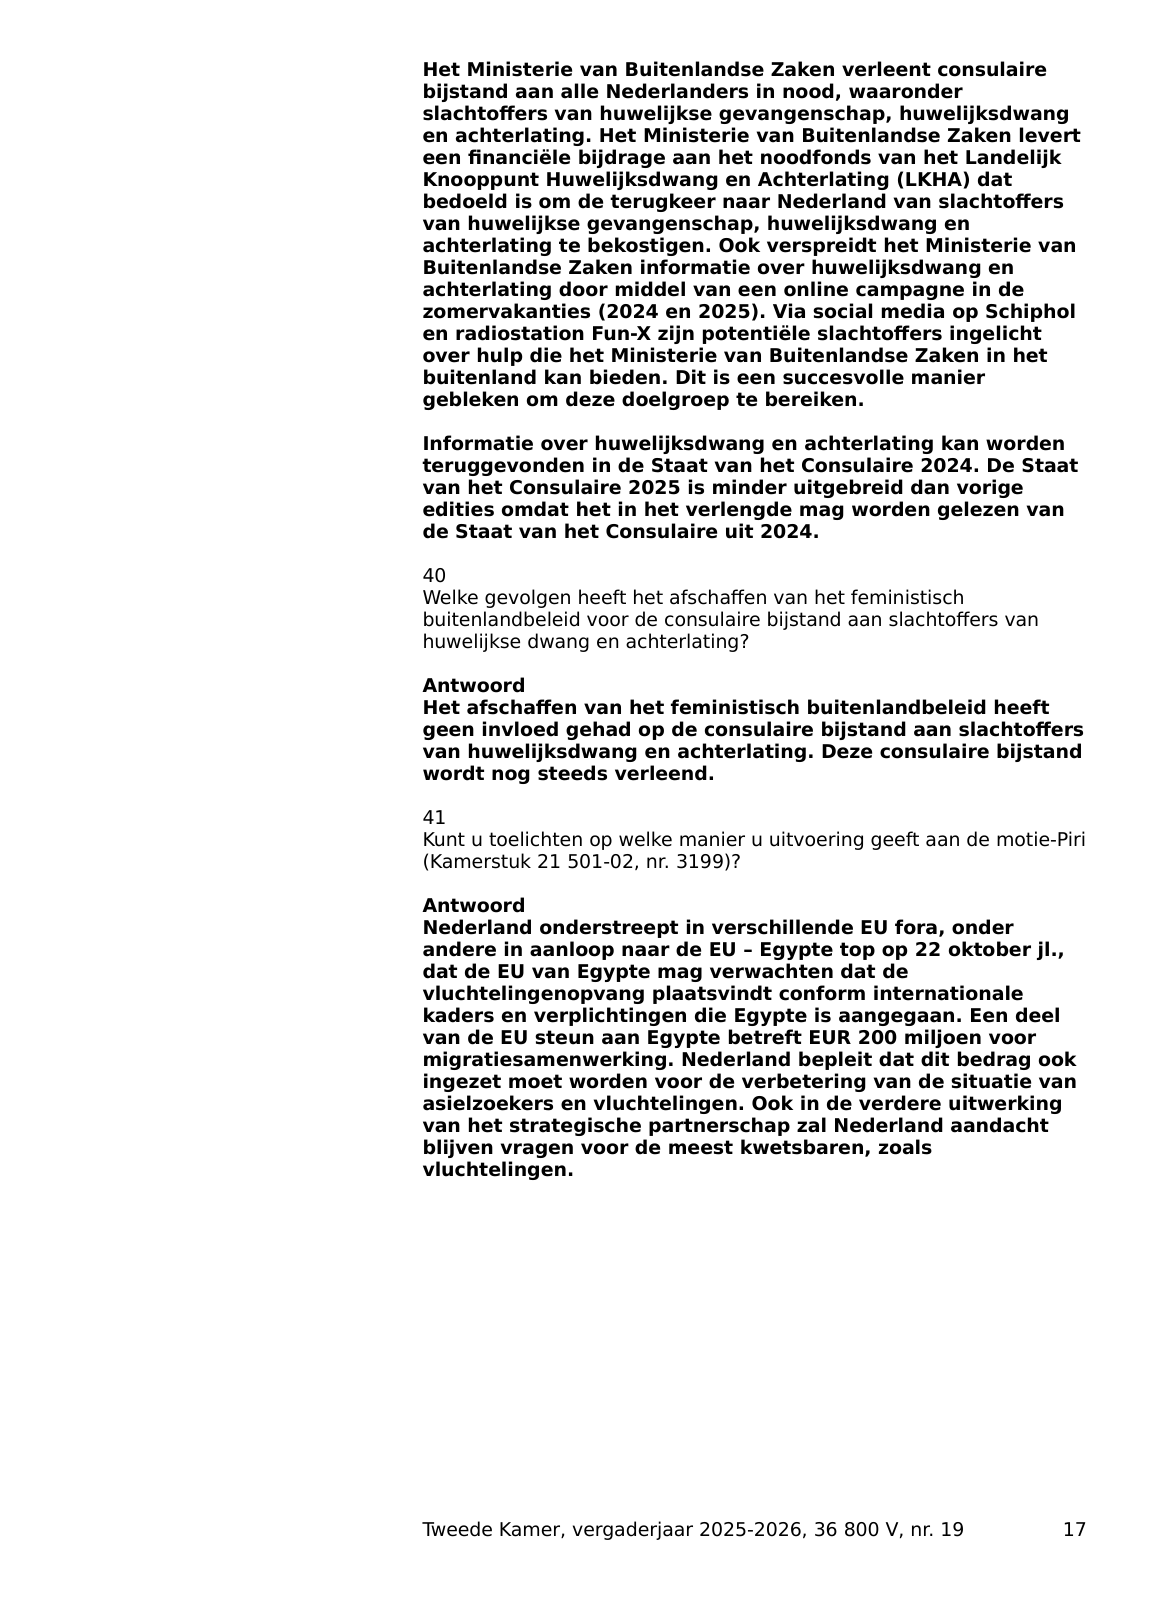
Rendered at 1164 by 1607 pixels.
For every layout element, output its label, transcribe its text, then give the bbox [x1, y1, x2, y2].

text Kunt u toelichten op welke manier u uitvoering geeft aan de motie-Piri (Kamerstuk 21 501-02, nr. 3199)? [422, 829, 1087, 873]
text Nederland onderstreept in verschillende EU fora, onder andere in aanloop naar de EU – Egypte top op 22 oktober jl., dat de EU van Egypte mag verwachten dat de vluchtelingenopvang plaatsvindt conform internationale kaders en verplichtingen die Egypte is aangegaan. Een deel van de EU steun aan Egypte betreft EUR 200 miljoen voor migratiesamenwerking. Nederland bepleit dat dit bedrag ook ingezet moet worden voor de verbetering van de situatie van asielzoekers en vluchtelingen. Ook in de verdere uitwerking van het strategische partnerschap zal Nederland aandacht blijven vragen voor de meest kwetsbaren, zoals vluchtelingen. [422, 917, 1087, 1181]
text 40 [422, 565, 1087, 587]
text 41 [422, 807, 1087, 829]
text Het afschaffen van het feministisch buitenlandbeleid heeft geen invloed gehad op de consulaire bijstand aan slachtoffers van huwelijksdwang en achterlating. Deze consulaire bijstand wordt nog steeds verleend. [422, 697, 1087, 785]
text Antwoord [422, 895, 1087, 917]
text Welke gevolgen heeft het afschaffen van het feministisch buitenlandbeleid voor de consulaire bijstand aan slachtoffers van huwelijkse dwang en achterlating? [422, 587, 1087, 653]
text Het Ministerie van Buitenlandse Zaken verleent consulaire bijstand aan alle Nederlanders in nood, waaronder slachtoffers van huwelijkse gevangenschap, huwelijksdwang en achterlating. Het Ministerie van Buitenlandse Zaken levert een financiële bijdrage aan het noodfonds van het Landelijk Knooppunt Huwelijksdwang en Achterlating (LKHA) dat bedoeld is om de terugkeer naar Nederland van slachtoffers van huwelijkse gevangenschap, huwelijksdwang en achterlating te bekostigen. Ook verspreidt het Ministerie van Buitenlandse Zaken informatie over huwelijksdwang en achterlating door middel van een online campagne in de zomervakanties (2024 en 2025). Via social media op Schiphol en radiostation Fun-X zijn potentiële slachtoffers ingelicht over hulp die het Ministerie van Buitenlandse Zaken in het buitenland kan bieden. Dit is een succesvolle manier gebleken om deze doelgroep te bereiken. [422, 59, 1087, 411]
text Informatie over huwelijksdwang en achterlating kan worden teruggevonden in de Staat van het Consulaire 2024. De Staat van het Consulaire 2025 is minder uitgebreid dan vorige edities omdat het in het verlengde mag worden gelezen van de Staat van het Consulaire uit 2024. [422, 433, 1087, 543]
text Antwoord [422, 675, 1087, 697]
